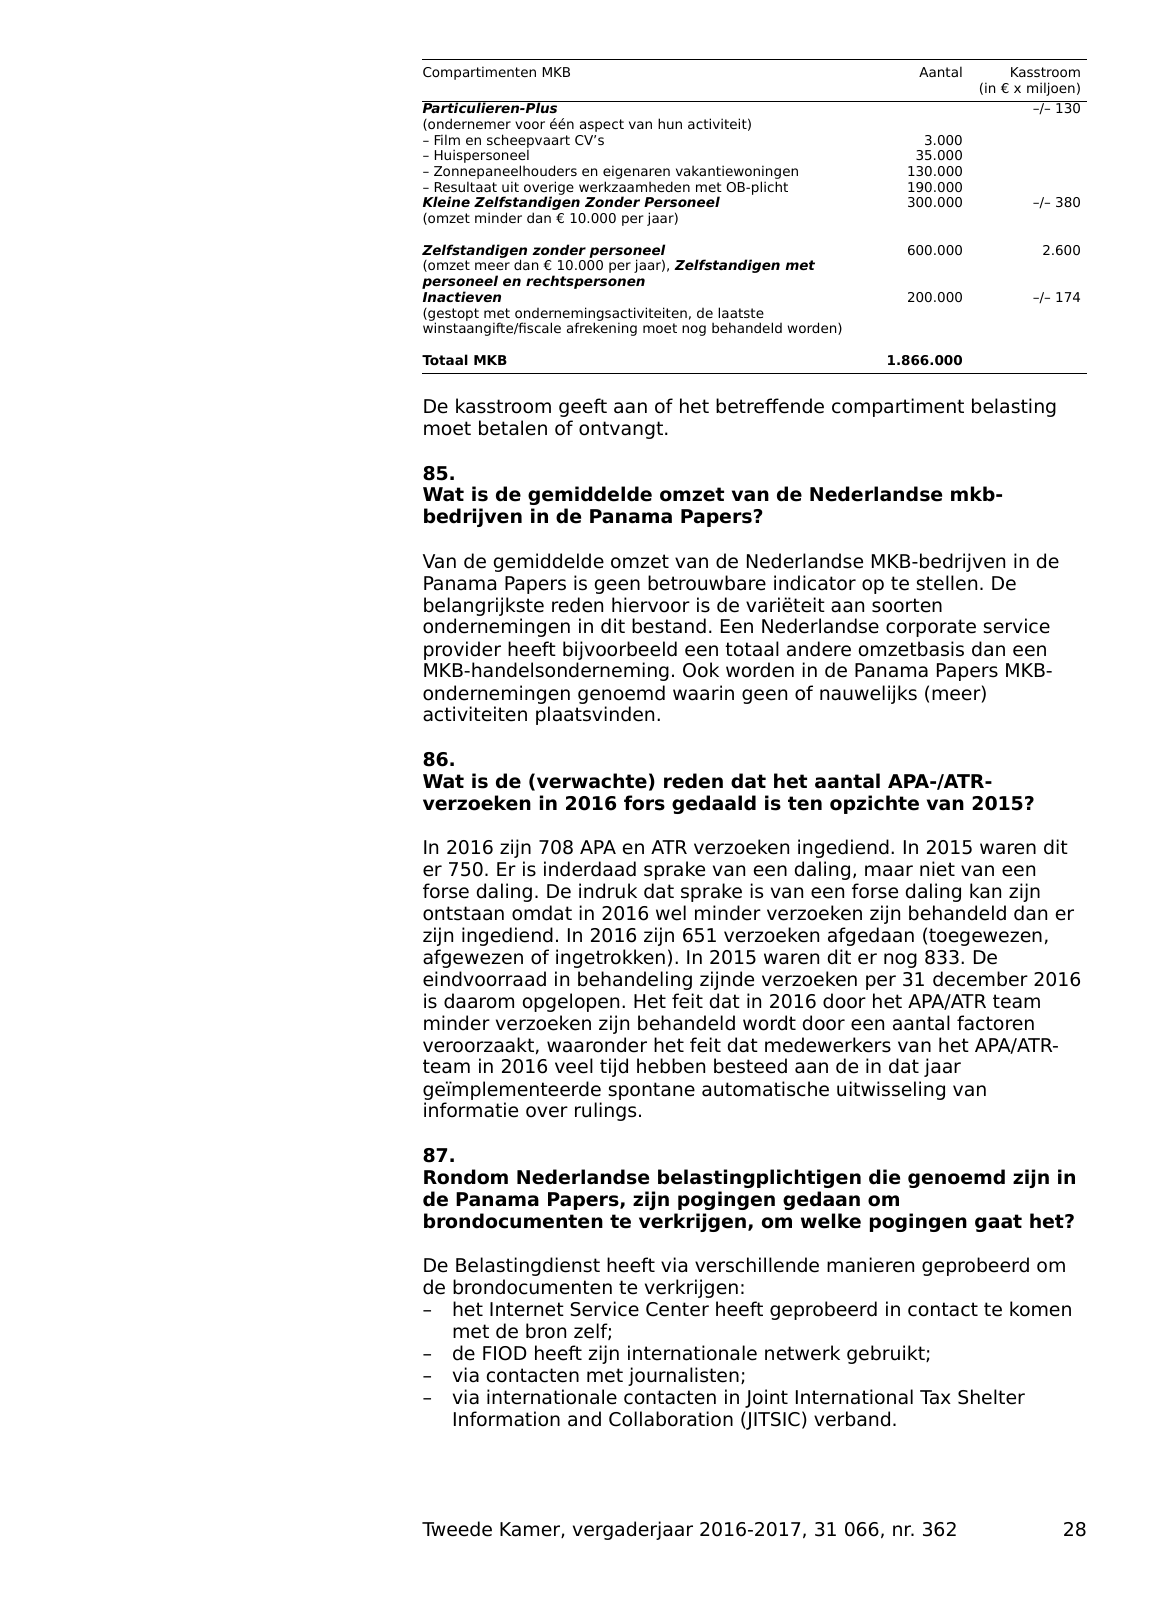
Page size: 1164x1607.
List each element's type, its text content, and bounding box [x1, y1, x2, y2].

table_cell [969, 353, 1087, 373]
text In 2016 zijn 708 APA en ATR verzoeken ingediend. In 2015 waren dit er 750. Er is inderdaad sprake van een daling, maar niet van een forse daling. De indruk dat sprake is van een forse daling kan zijn ontstaan omdat in 2016 wel minder verzoeken zijn behandeld dan er zijn ingediend. In 2016 zijn 651 verzoeken afgedaan (toegewezen, afgewezen of ingetrokken). In 2015 waren dit er nog 833. De eindvoorraad in behandeling zijnde verzoeken per 31 december 2016 is daarom opgelopen. Het feit dat in 2016 door het APA/ATR team minder verzoeken zijn behandeld wordt door een aantal factoren veroorzaakt, waaronder het feit dat medewerkers van het APA/ATR-team in 2016 veel tijd hebben besteed aan de in dat jaar geïmplementeerde spontane automatische uitwisseling van informatie over rulings. [422, 837, 1087, 1122]
text Rondom Nederlandse belastingplichtigen die genoemd zijn in de Panama Papers, zijn pogingen gedaan om brondocumenten te verkrijgen, om welke pogingen gaat het? [422, 1167, 1087, 1232]
table_cell 35.000 [850, 148, 968, 164]
text 86. [422, 748, 1087, 771]
table_cell – Film en scheepvaart CV’s [422, 133, 850, 148]
table_cell – Resultaat uit overige werkzaamheden met OB-plicht [422, 180, 850, 195]
table_cell [969, 164, 1087, 179]
text De Belastingdienst heeft via verschillende manieren geprobeerd om de brondocumenten te verkrijgen: [422, 1255, 1087, 1299]
table_cell [850, 227, 968, 242]
table_cell 190.000 [850, 180, 968, 195]
table_cell [969, 148, 1087, 164]
table_cell [969, 180, 1087, 195]
table_cell 2.600 [969, 243, 1087, 290]
table_cell Zelfstandigen zonder personeel (omzet meer dan € 10.000 per jaar), Zelfstandigen met personeel en rechtspersonen [422, 243, 850, 290]
table_cell – Huispersoneel [422, 148, 850, 164]
text Van de gemiddelde omzet van de Nederlandse MKB-bedrijven in de Panama Papers is geen betrouwbare indicator op te stellen. De belangrijkste reden hiervoor is de variëteit aan soorten ondernemingen in dit bestand. Een Nederlandse corporate service provider heeft bijvoorbeeld een totaal andere omzetbasis dan een MKB-handelsonderneming. Ook worden in de Panama Papers MKB-ondernemingen genoemd waarin geen of nauwelijks (meer) activiteiten plaatsvinden. [422, 551, 1087, 726]
table_cell –/– 174 [969, 290, 1087, 337]
table_cell 300.000 [850, 195, 968, 227]
table_cell [422, 337, 850, 353]
table_header Kasstroom (in € x miljoen) [969, 60, 1087, 101]
table_cell [969, 227, 1087, 242]
table_cell Inactieven (gestopt met ondernemingsactiviteiten, de laatste winstaangifte/fiscale afrekening moet nog behandeld worden) [422, 290, 850, 337]
table_cell Kleine Zelfstandigen Zonder Personeel (omzet minder dan € 10.000 per jaar) [422, 195, 850, 227]
table_cell 600.000 [850, 243, 968, 290]
table_header Compartimenten MKB [422, 60, 850, 101]
text Wat is de (verwachte) reden dat het aantal APA-/ATR-verzoeken in 2016 fors gedaald is ten opzichte van 2015? [422, 771, 1087, 814]
table_cell [850, 102, 968, 132]
text 85. [422, 462, 1087, 484]
text 87. [422, 1144, 1087, 1167]
table_cell [422, 227, 850, 242]
table_cell [850, 337, 968, 353]
table_cell Particulieren-Plus (ondernemer voor één aspect van hun activiteit) [422, 102, 850, 132]
table_cell Totaal MKB [422, 353, 850, 373]
text – de FIOD heeft zijn internationale netwerk gebruikt; [422, 1343, 1087, 1364]
table_header Aantal [850, 60, 968, 101]
text Wat is de gemiddelde omzet van de Nederlandse mkb-bedrijven in de Panama Papers? [422, 484, 1087, 528]
text – het Internet Service Center heeft geprobeerd in contact te komen met de bron zelf; [422, 1299, 1087, 1343]
table_cell – Zonnepaneelhouders en eigenaren vakantiewoningen [422, 164, 850, 179]
table_cell 130.000 [850, 164, 968, 179]
table_cell 1.866.000 [850, 353, 968, 373]
table_cell 200.000 [850, 290, 968, 337]
table_cell 3.000 [850, 133, 968, 148]
table_cell –/– 130 [969, 102, 1087, 132]
text De kasstroom geeft aan of het betreffende compartiment belasting moet betalen of ontvangt. [422, 396, 1087, 440]
table_cell –/– 380 [969, 195, 1087, 227]
text – via contacten met journalisten; [422, 1364, 1087, 1387]
table_cell [969, 133, 1087, 148]
table_cell [969, 337, 1087, 353]
text – via internationale contacten in Joint International Tax Shelter Information and Collaboration (JITSIC) verband. [422, 1387, 1087, 1431]
